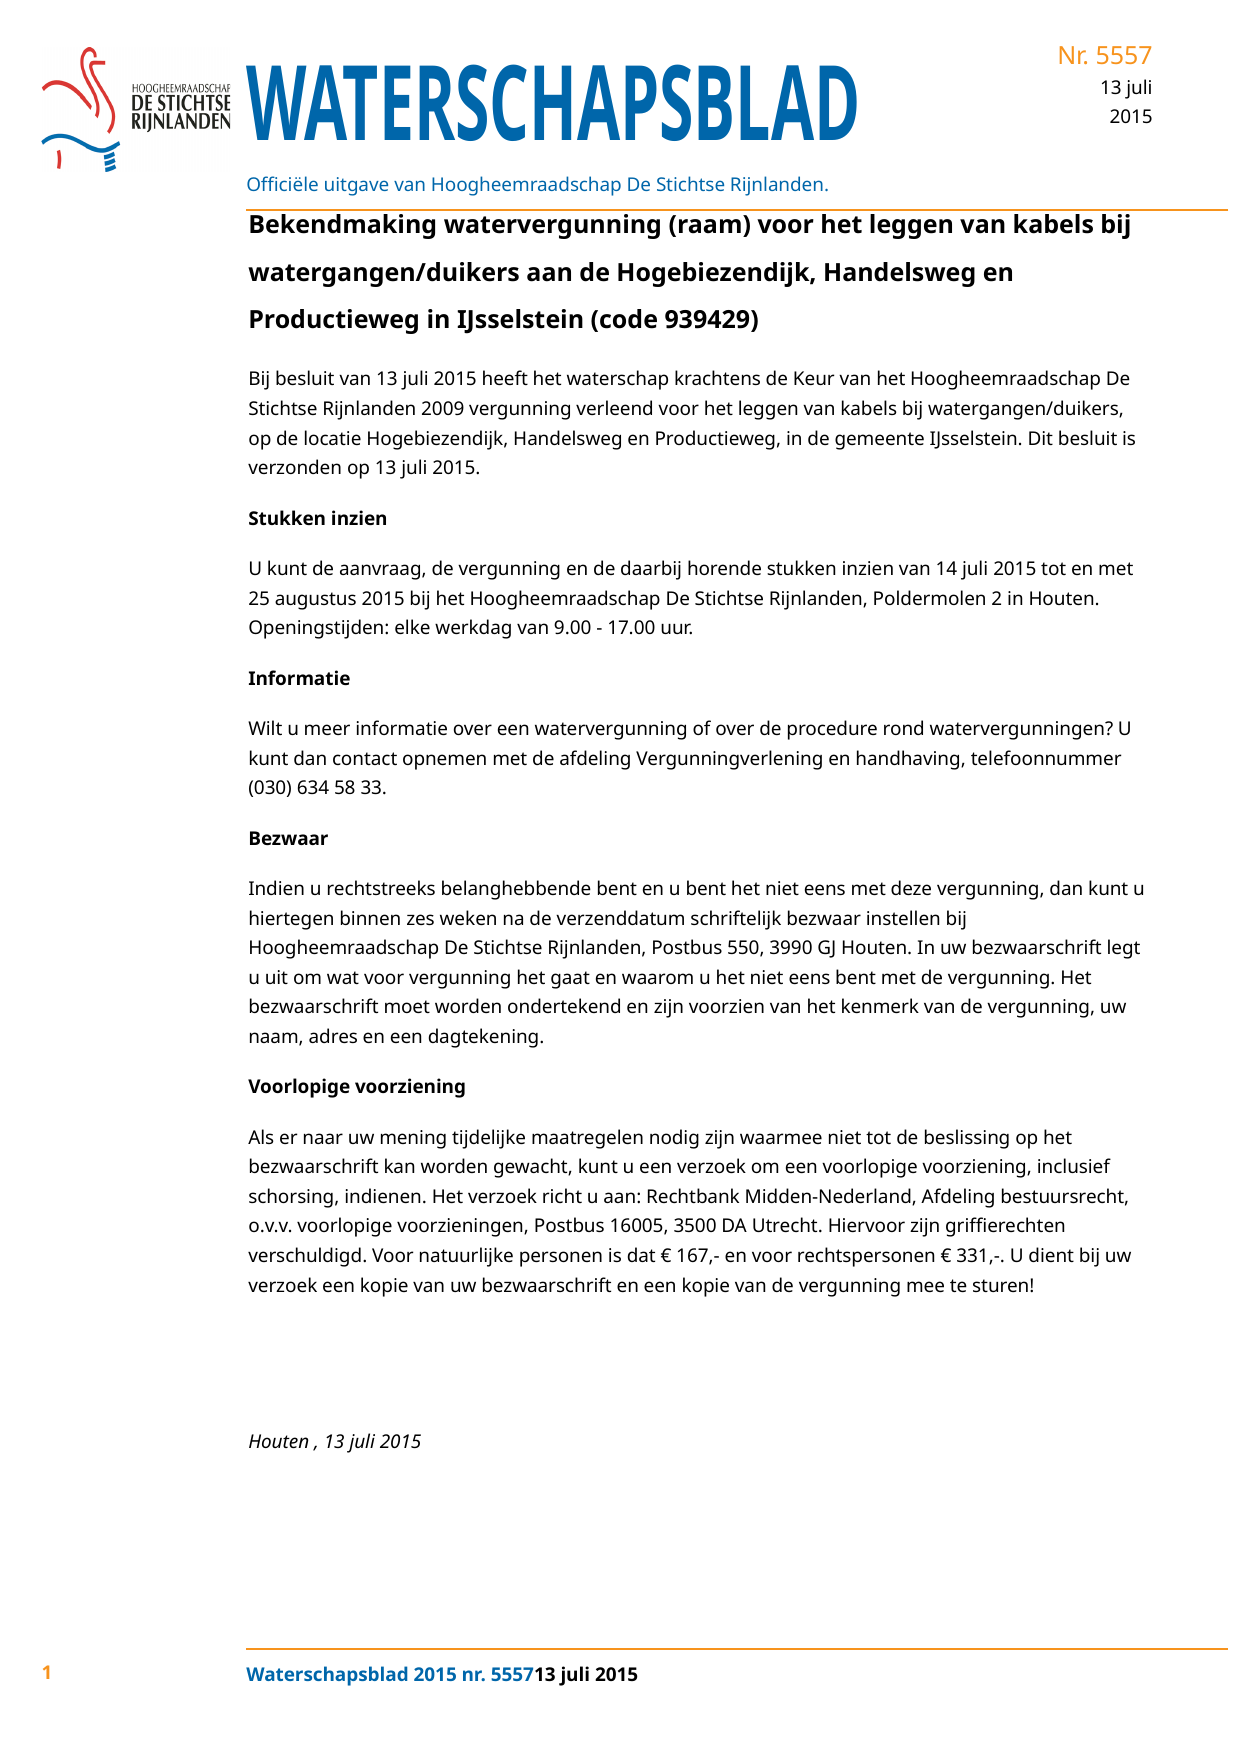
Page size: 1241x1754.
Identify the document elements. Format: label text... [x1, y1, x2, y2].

text Voorlopige voorziening [248, 1073, 1152, 1099]
text Bezwaar [248, 825, 1152, 850]
text Stukken inzien [248, 505, 1152, 530]
text Indien u rechtstreeks belanghebbende bent en u bent het niet eens met deze vergunning, dan kunt u hiertegen binnen zes weken na de verzenddatum schriftelijk bezwaar instellen bij Hoogheemraadschap De Stichtse Rijnlanden, Postbus 550, 3990 GJ Houten. In uw bezwaarschrift legt u uit om wat voor vergunning het gaat en waarom u het niet eens bent met de vergunning. Het bezwaarschrift moet worden ondertekend en zijn voorzien van het kenmerk van de vergunning, uw naam, adres en een dagtekening. [248, 875, 1152, 1049]
text Houten , 13 juli 2015 [248, 1428, 1152, 1454]
text Bekendmaking watervergunning (raam) voor het leggen van kabels bij watergangen/duikers aan de Hogebiezendijk, Handelsweg en Productieweg in IJsselstein (code 939429) [248, 211, 1152, 336]
picture [41, 47, 231, 172]
text U kunt de aanvraag, de vergunning en de daarbij horende stukken inzien van 14 juli 2015 tot en met 25 augustus 2015 bij het Hoogheemraadschap De Stichtse Rijnlanden, Poldermolen 2 in Houten. Openingstijden: elke werkdag van 9.00 - 17.00 uur. [248, 555, 1152, 640]
text Als er naar uw mening tijdelijke maatregelen nodig zijn waarmee niet tot de beslissing op het bezwaarschrift kan worden gewacht, kunt u een verzoek om een voorlopige voorziening, inclusief schorsing, indienen. Het verzoek richt u aan: Rechtbank Midden-Nederland, Afdeling bestuursrecht, o.v.v. voorlopige voorzieningen, Postbus 16005, 3500 DA Utrecht. Hiervoor zijn griffierechten verschuldigd. Voor natuurlijke personen is dat € 167,- en voor rechtspersonen € 331,-. U dient bij uw verzoek een kopie van uw bezwaarschrift en een kopie van de vergunning mee te sturen! [248, 1124, 1152, 1297]
text Bij besluit van 13 juli 2015 heeft het waterschap krachtens de Keur van het Hoogheemraadschap De Stichtse Rijnlanden 2009 vergunning verleend voor het leggen van kabels bij watergangen/duikers, op de locatie Hogebiezendijk, Handelsweg en Productieweg, in de gemeente IJsselstein. Dit besluit is verzonden op 13 juli 2015. [248, 366, 1152, 480]
text Informatie [248, 665, 1152, 690]
text Wilt u meer informatie over een watervergunning of over de procedure rond watervergunningen? U kunt dan contact opnemen met de afdeling Vergunningverlening en handhaving, telefoonnummer (030) 634 58 33. [248, 715, 1152, 800]
